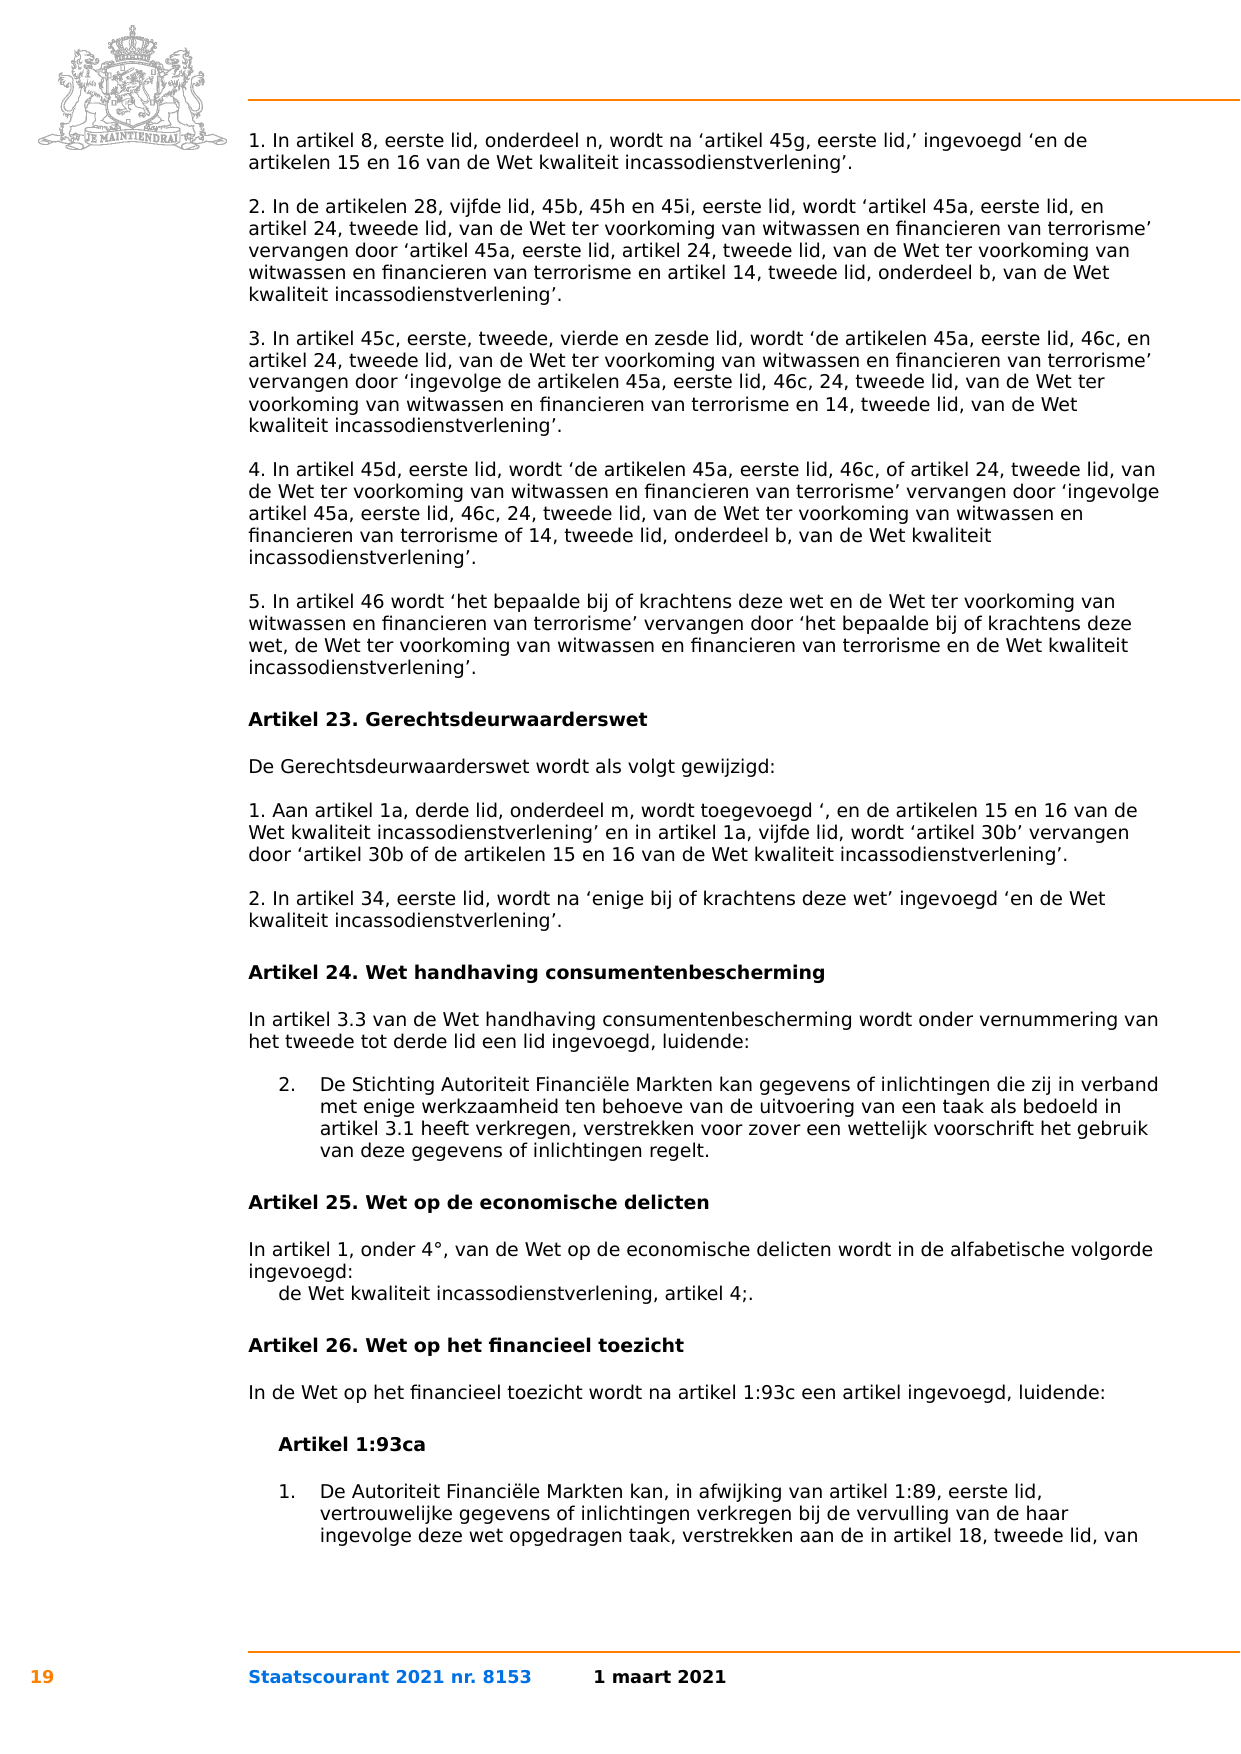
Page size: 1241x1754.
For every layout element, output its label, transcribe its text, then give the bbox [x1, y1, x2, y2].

text 2. In artikel 34, eerste lid, wordt na ‘enige bij of krachtens deze wet’ ingevoegd ‘en de Wet kwaliteit incassodienstverlening’. [248, 888, 1163, 932]
text de Wet kwaliteit incassodienstverlening, artikel 4;. [278, 1283, 1163, 1305]
subtitle Artikel 24. Wet handhaving consumentenbescherming [248, 962, 1163, 983]
subtitle Artikel 26. Wet op het financieel toezicht [248, 1335, 1163, 1357]
text 2. In de artikelen 28, vijfde lid, 45b, 45h en 45i, eerste lid, wordt ‘artikel 45a, eerste lid, en artikel 24, tweede lid, van de Wet ter voorkoming van witwassen en financieren van terrorisme’ vervangen door ‘artikel 45a, eerste lid, artikel 24, tweede lid, van de Wet ter voorkoming van witwassen en financieren van terrorisme en artikel 14, tweede lid, onderdeel b, van de Wet kwaliteit incassodienstverlening’. [248, 196, 1163, 306]
subtitle Artikel 25. Wet op de economische delicten [248, 1192, 1163, 1214]
text 1. Aan artikel 1a, derde lid, onderdeel m, wordt toegevoegd ‘, en de artikelen 15 en 16 van de Wet kwaliteit incassodienstverlening’ en in artikel 1a, vijfde lid, wordt ‘artikel 30b’ vervangen door ‘artikel 30b of de artikelen 15 en 16 van de Wet kwaliteit incassodienstverlening’. [248, 800, 1163, 866]
subtitle Artikel 1:93ca [278, 1434, 1163, 1456]
text 1. De Autoriteit Financiële Markten kan, in afwijking van artikel 1:89, eerste lid, vertrouwelijke gegevens of inlichtingen verkregen bij de vervulling van de haar ingevolge deze wet opgedragen taak, verstrekken aan de in artikel 18, tweede lid, van [278, 1481, 1163, 1547]
text 1. In artikel 8, eerste lid, onderdeel n, wordt na ‘artikel 45g, eerste lid,’ ingevoegd ‘en de artikelen 15 en 16 van de Wet kwaliteit incassodienstverlening’. [248, 130, 1163, 174]
subtitle Artikel 23. Gerechtsdeurwaarderswet [248, 709, 1163, 731]
picture [38, 25, 227, 150]
text In artikel 1, onder 4°, van de Wet op de economische delicten wordt in de alfabetische volgorde ingevoegd: [248, 1239, 1163, 1283]
text 2. De Stichting Autoriteit Financiële Markten kan gegevens of inlichtingen die zij in verband met enige werkzaamheid ten behoeve van de uitvoering van een taak als bedoeld in artikel 3.1 heeft verkregen, verstrekken voor zover een wettelijk voorschrift het gebruik van deze gegevens of inlichtingen regelt. [278, 1074, 1163, 1162]
text In artikel 3.3 van de Wet handhaving consumentenbescherming wordt onder vernummering van het tweede tot derde lid een lid ingevoegd, luidende: [248, 1008, 1163, 1052]
text In de Wet op het financieel toezicht wordt na artikel 1:93c een artikel ingevoegd, luidende: [248, 1382, 1163, 1404]
text 5. In artikel 46 wordt ‘het bepaalde bij of krachtens deze wet en de Wet ter voorkoming van witwassen en financieren van terrorisme’ vervangen door ‘het bepaalde bij of krachtens deze wet, de Wet ter voorkoming van witwassen en financieren van terrorisme en de Wet kwaliteit incassodienstverlening’. [248, 591, 1163, 679]
text 4. In artikel 45d, eerste lid, wordt ‘de artikelen 45a, eerste lid, 46c, of artikel 24, tweede lid, van de Wet ter voorkoming van witwassen en financieren van terrorisme’ vervangen door ‘ingevolge artikel 45a, eerste lid, 46c, 24, tweede lid, van de Wet ter voorkoming van witwassen en financieren van terrorisme of 14, tweede lid, onderdeel b, van de Wet kwaliteit incassodienstverlening’. [248, 459, 1163, 569]
text 3. In artikel 45c, eerste, tweede, vierde en zesde lid, wordt ‘de artikelen 45a, eerste lid, 46c, en artikel 24, tweede lid, van de Wet ter voorkoming van witwassen en financieren van terrorisme’ vervangen door ‘ingevolge de artikelen 45a, eerste lid, 46c, 24, tweede lid, van de Wet ter voorkoming van witwassen en financieren van terrorisme en 14, tweede lid, van de Wet kwaliteit incassodienstverlening’. [248, 327, 1163, 437]
text De Gerechtsdeurwaarderswet wordt als volgt gewijzigd: [248, 756, 1163, 778]
